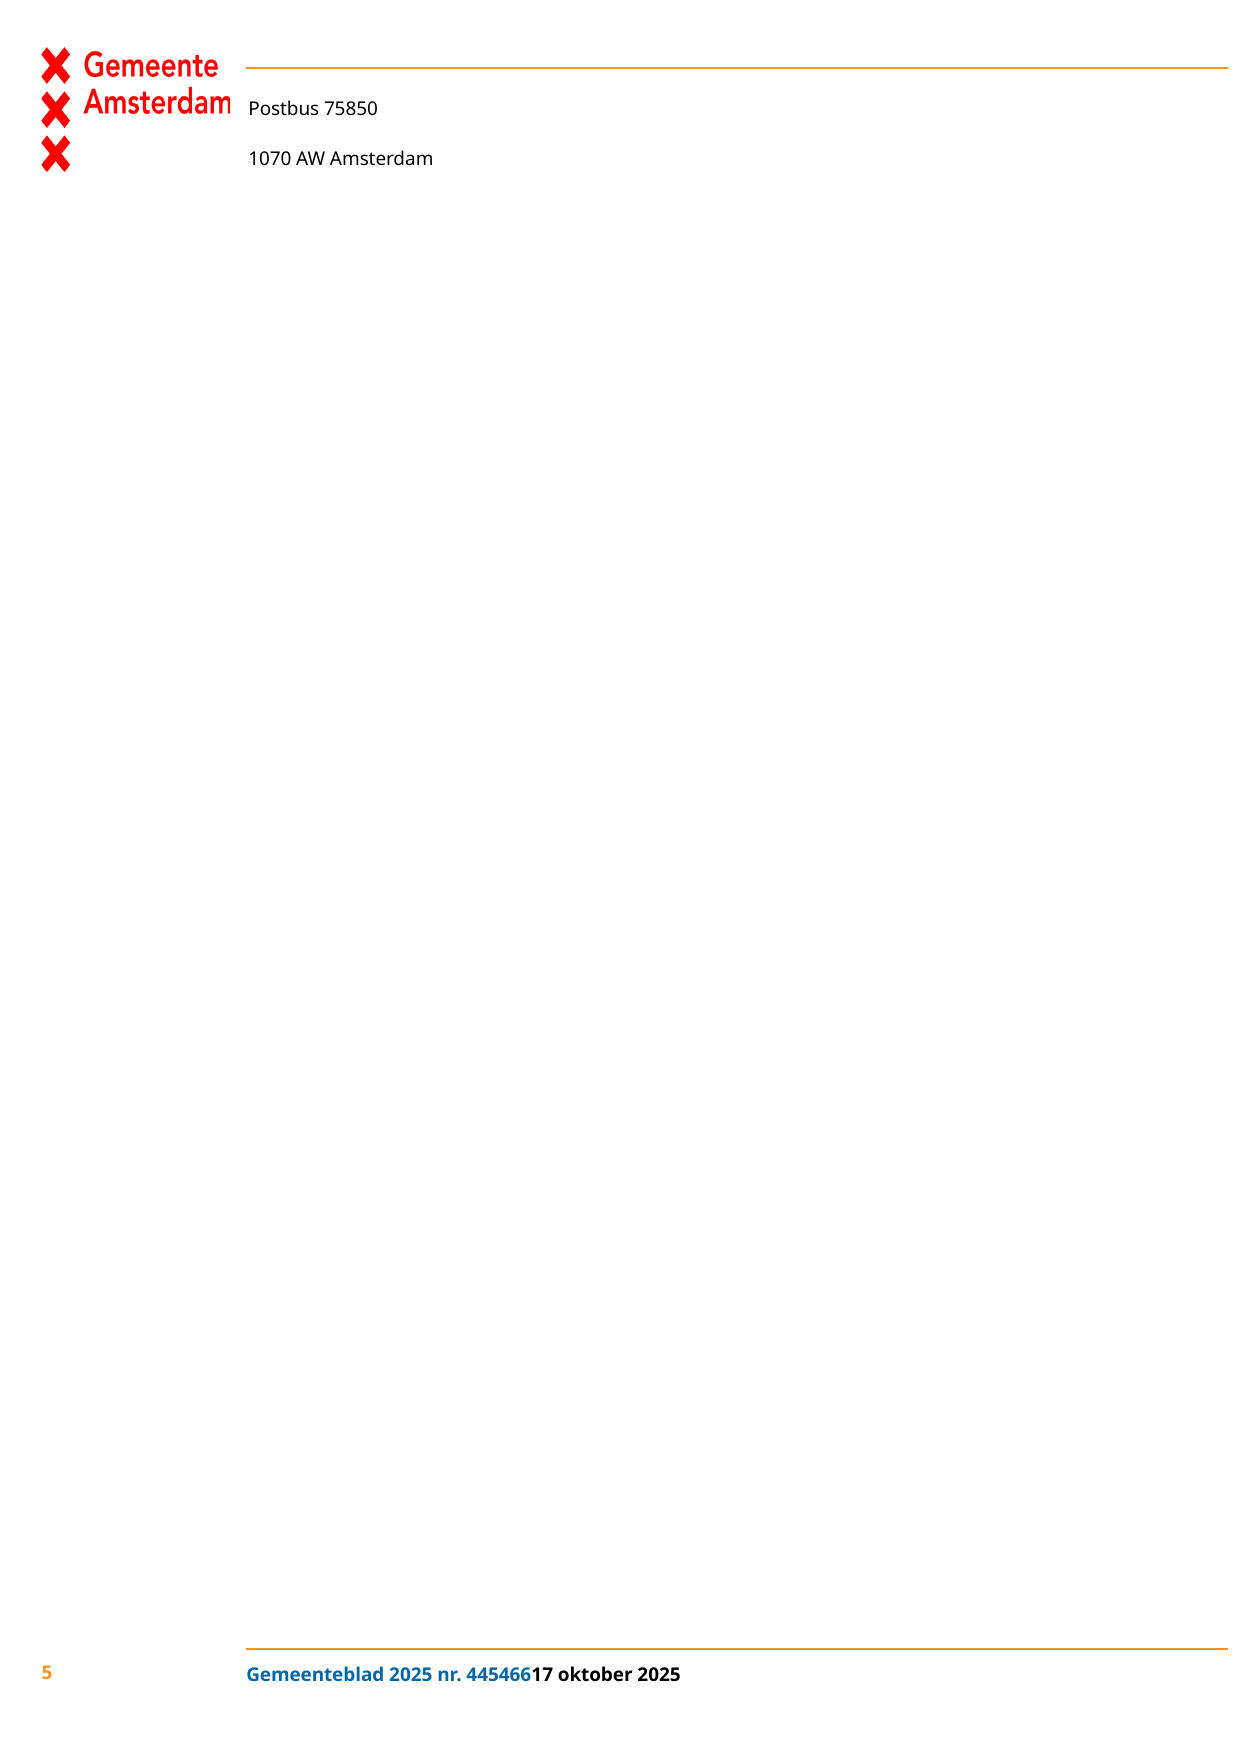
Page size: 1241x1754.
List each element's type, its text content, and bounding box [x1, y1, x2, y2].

picture [41, 47, 231, 172]
text 1070 AW Amsterdam [248, 145, 1152, 171]
text Postbus 75850 [248, 95, 1152, 121]
